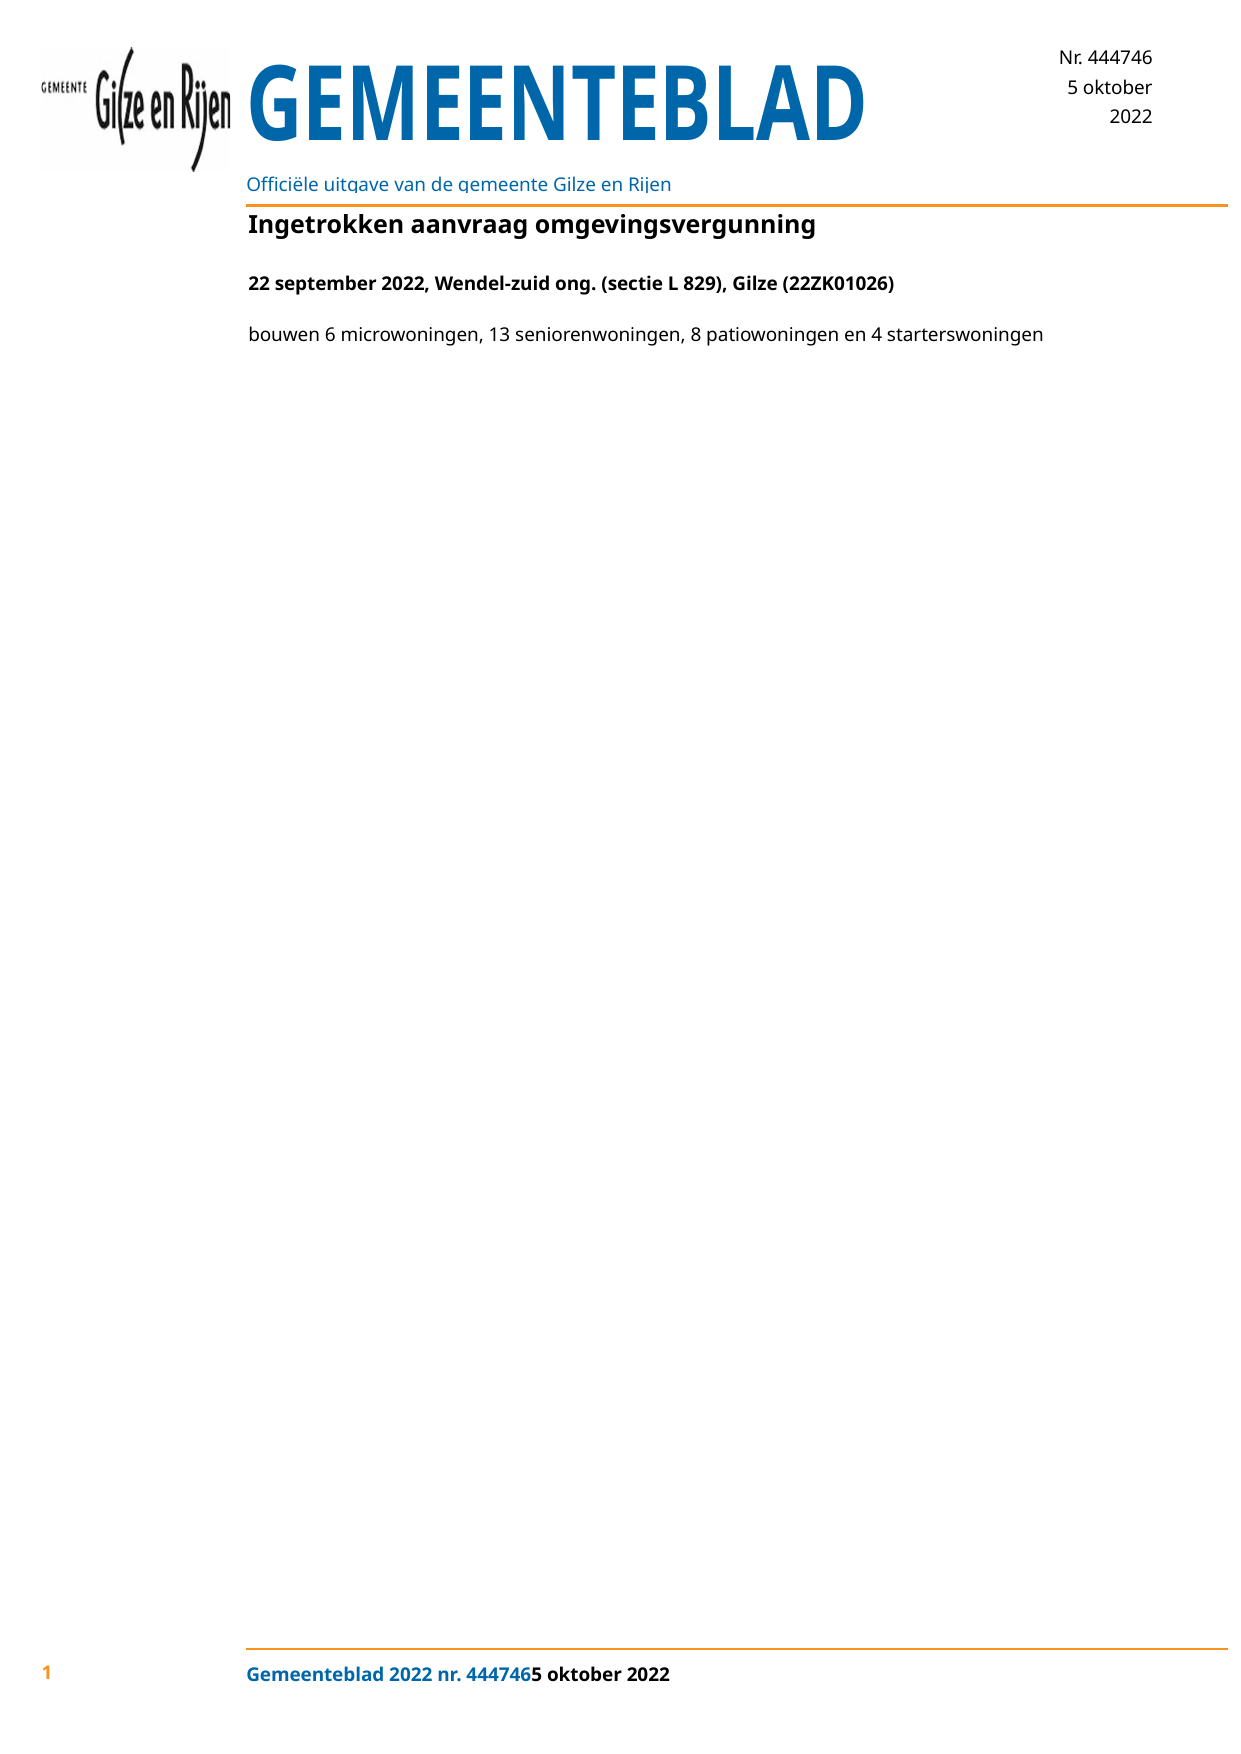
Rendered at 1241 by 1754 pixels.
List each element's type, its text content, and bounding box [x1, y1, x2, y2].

text bouwen 6 microwoningen, 13 seniorenwoningen, 8 patiowoningen en 4 starterswoningen [248, 321, 1152, 346]
text Ingetrokken aanvraag omgevingsvergunning [248, 207, 1152, 241]
picture [41, 47, 231, 172]
text 22 september 2022, Wendel-zuid ong. (sectie L 829), Gilze (22ZK01026) [248, 270, 1152, 296]
